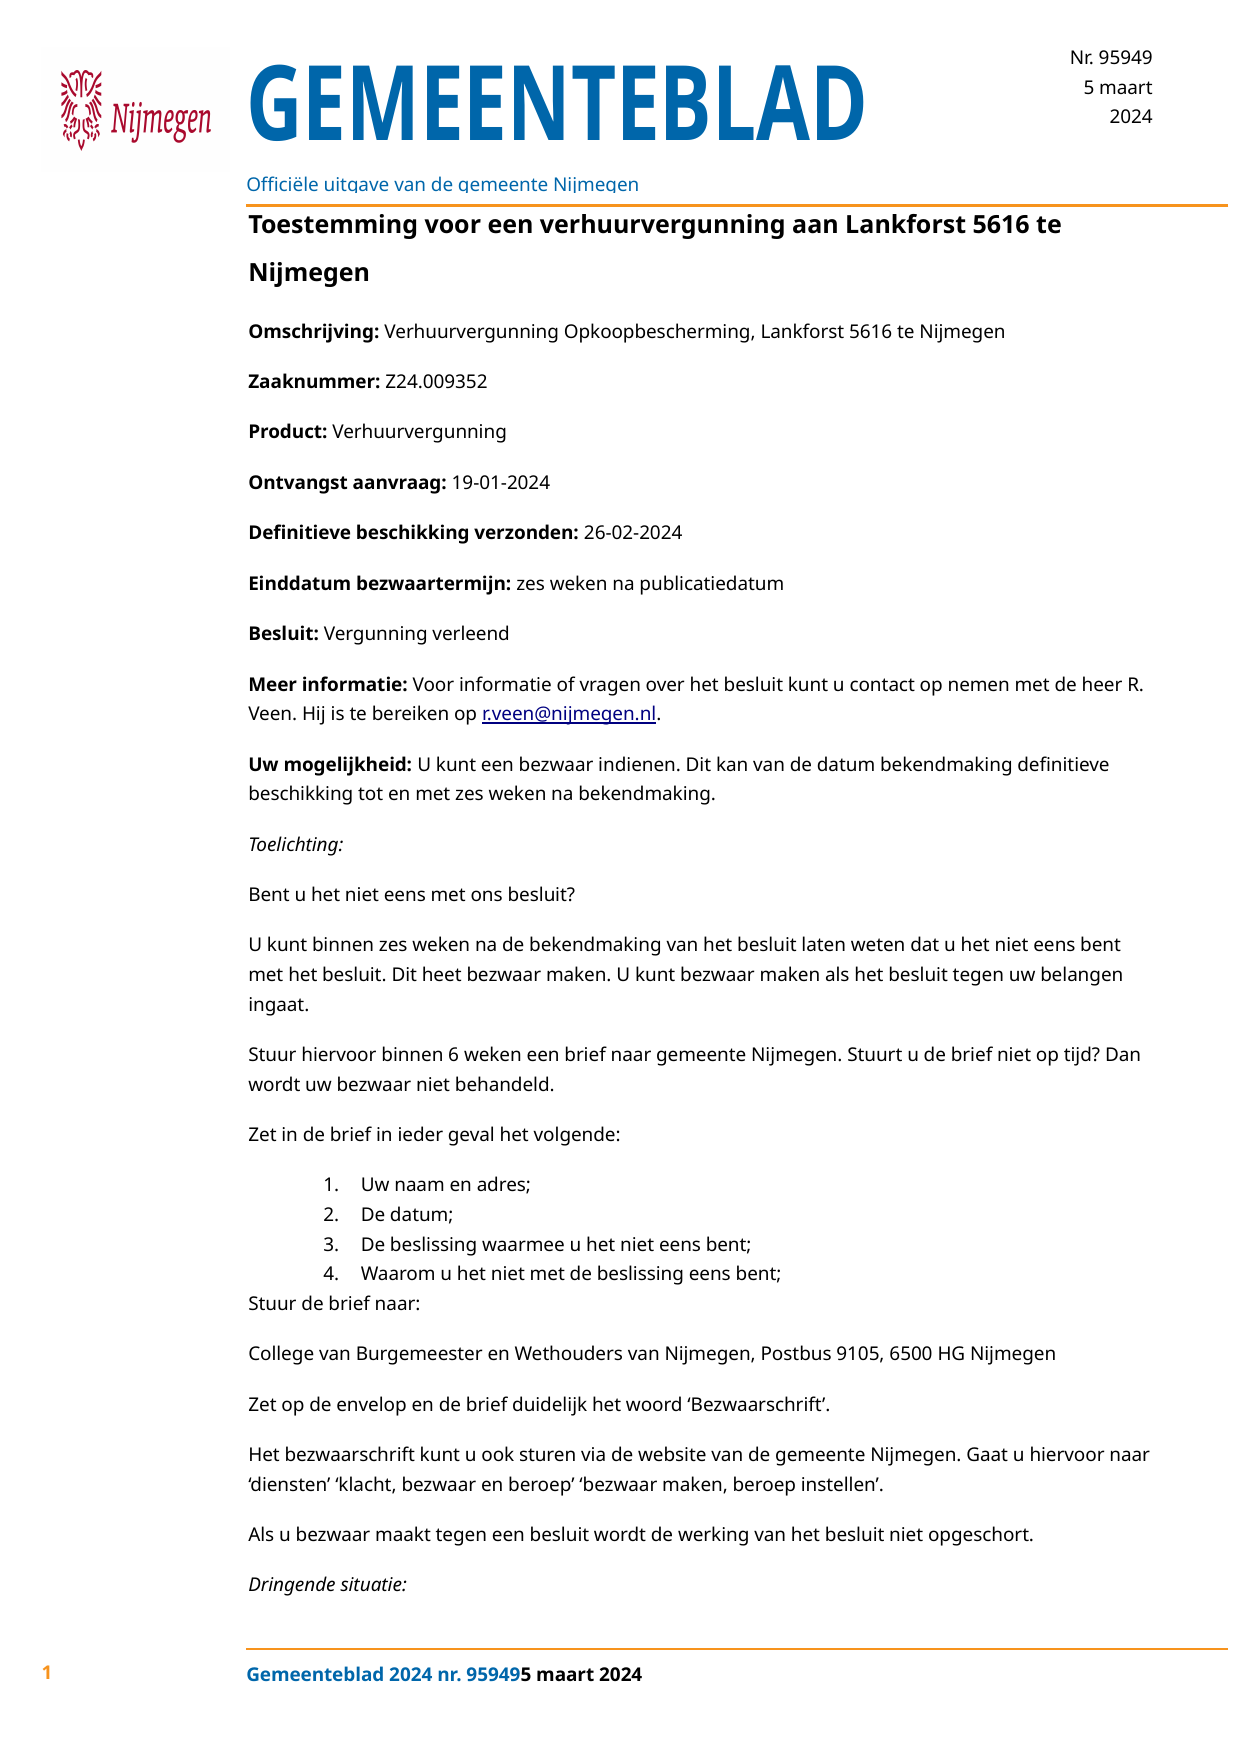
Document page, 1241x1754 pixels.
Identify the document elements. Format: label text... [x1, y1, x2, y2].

text Uw mogelijkheid: U kunt een bezwaar indienen. Dit kan van de datum bekendmaking definitieve beschikking tot en met zes weken na bekendmaking. [248, 751, 1152, 806]
text Zaaknummer: Z24.009352 [248, 368, 1152, 394]
list Uw naam en adres; [323, 1172, 1152, 1197]
text Dringende situatie: [248, 1572, 1152, 1597]
text Het bezwaarschrift kunt u ook sturen via de website van de gemeente Nijmegen. Gaat u hiervoor naar ‘diensten’ ‘klacht, bezwaar en beroep’ ‘bezwaar maken, beroep instellen’. [248, 1441, 1152, 1497]
text Toelichting: [248, 831, 1152, 857]
text Ontvangst aanvraag: 19-01-2024 [248, 469, 1152, 495]
list Waarom u het niet met de beslissing eens bent; [323, 1260, 1152, 1286]
text Product: Verhuurvergunning [248, 419, 1152, 444]
text Stuur de brief naar: [248, 1290, 1152, 1316]
text Besluit: Vergunning verleend [248, 620, 1152, 646]
text Bent u het niet eens met ons besluit? [248, 881, 1152, 907]
text Definitieve beschikking verzonden: 26-02-2024 [248, 519, 1152, 545]
text Omschrijving: Verhuurvergunning Opkoopbescherming, Lankforst 5616 te Nijmegen [248, 318, 1152, 344]
text U kunt binnen zes weken na de bekendmaking van het besluit laten weten dat u het niet eens bent met het besluit. Dit heet bezwaar maken. U kunt bezwaar maken als het besluit tegen uw belangen ingaat. [248, 932, 1152, 1017]
text Toestemming voor een verhuurvergunning aan Lankforst 5616 te Nijmegen [248, 207, 1152, 288]
list De beslissing waarmee u het niet eens bent; [323, 1231, 1152, 1257]
list De datum; [323, 1201, 1152, 1227]
picture [41, 47, 231, 172]
text Als u bezwaar maakt tegen een besluit wordt de werking van het besluit niet opgeschort. [248, 1521, 1152, 1547]
text Meer informatie: Voor informatie of vragen over het besluit kunt u contact op nemen met de heer R. Veen. Hij is te bereiken op r.veen@nijmegen.nl. [248, 671, 1152, 726]
text Stuur hiervoor binnen 6 weken een brief naar gemeente Nijmegen. Stuurt u de brief niet op tijd? Dan wordt uw bezwaar niet behandeld. [248, 1041, 1152, 1097]
text Zet op de envelop en de brief duidelijk het woord ‘Bezwaarschrift’. [248, 1391, 1152, 1417]
text Einddatum bezwaartermijn: zes weken na publicatiedatum [248, 570, 1152, 596]
text Zet in de brief in ieder geval het volgende: [248, 1121, 1152, 1147]
text College van Burgemeester en Wethouders van Nijmegen, Postbus 9105, 6500 HG Nijmegen [248, 1340, 1152, 1366]
